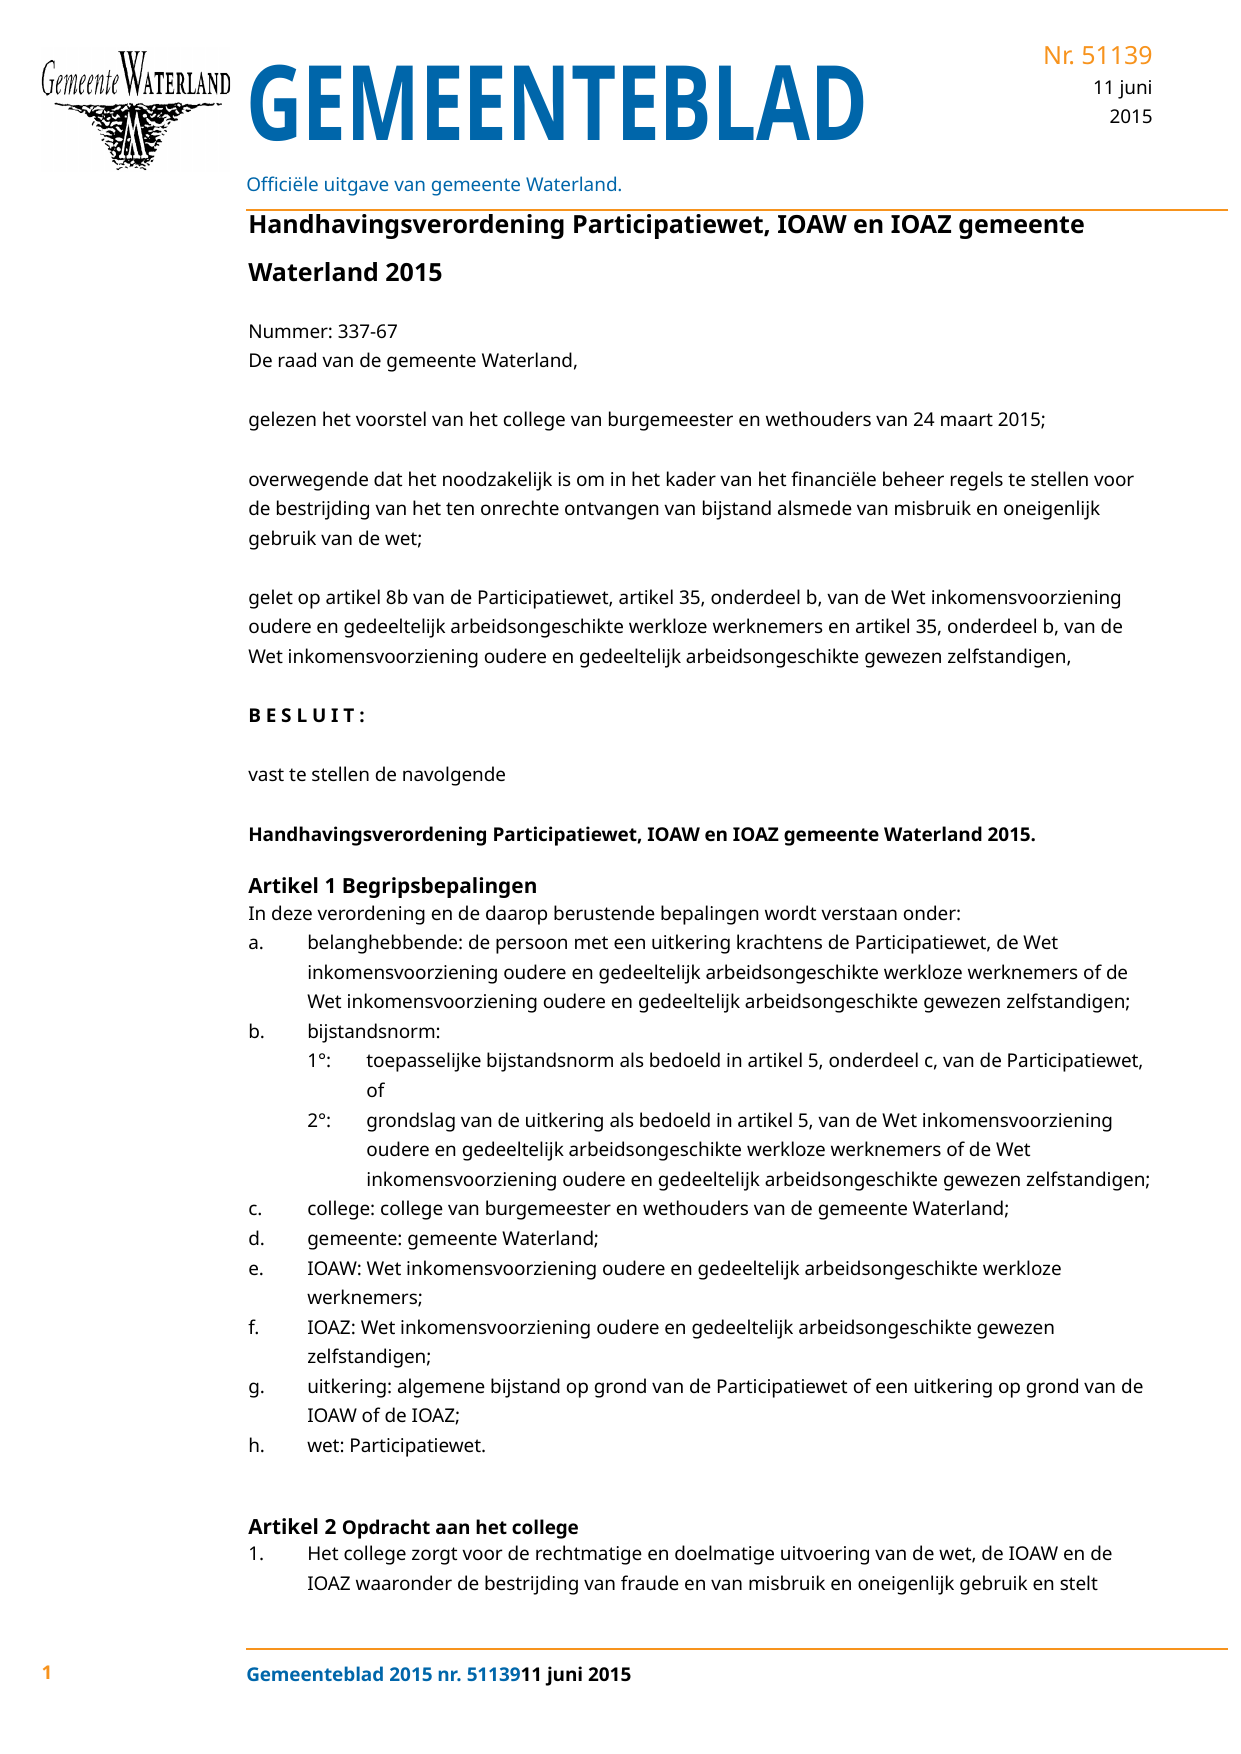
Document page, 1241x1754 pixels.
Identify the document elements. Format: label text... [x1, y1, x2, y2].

list wet: Participatiewet. [248, 1432, 1152, 1458]
list IOAW: Wet inkomensvoorziening oudere en gedeeltelijk arbeidsongeschikte werkloze werknemers; [248, 1255, 1152, 1310]
list Het college zorgt voor de rechtmatige en doelmatige uitvoering van de wet, de IOAW en de IOAZ waaronder de bestrijding van fraude en van misbruik en oneigenlijk gebruik en stelt [248, 1541, 1152, 1596]
text Handhavingsverordening Participatiewet, IOAW en IOAZ gemeente Waterland 2015 [248, 211, 1152, 288]
text Artikel 2 Opdracht aan het college [248, 1512, 1152, 1541]
text gelezen het voorstel van het college van burgemeester en wethouders van 24 maart 2015; [248, 407, 1152, 432]
list belanghebbende: de persoon met een uitkering krachtens de Participatiewet, de Wet inkomensvoorziening oudere en gedeeltelijk arbeidsongeschikte werkloze werknemers of de Wet inkomensvoorziening oudere en gedeeltelijk arbeidsongeschikte gewezen zelfstandigen; [248, 929, 1152, 1014]
list bijstandsnorm: [248, 1018, 1152, 1044]
list toepasselijke bijstandsnorm als bedoeld in artikel 5, onderdeel c, van de Participatiewet, of [307, 1048, 1152, 1103]
text In deze verordening en de daarop berustende bepalingen wordt verstaan onder: [248, 900, 1152, 925]
list IOAZ: Wet inkomensvoorziening oudere en gedeeltelijk arbeidsongeschikte gewezen zelfstandigen; [248, 1314, 1152, 1369]
text Artikel 1 Begripsbepalingen [248, 871, 1152, 900]
picture [41, 47, 231, 172]
list grondslag van de uitkering als bedoeld in artikel 5, van de Wet inkomensvoorziening oudere en gedeeltelijk arbeidsongeschikte werkloze werknemers of de Wet inkomensvoorziening oudere en gedeeltelijk arbeidsongeschikte gewezen zelfstandigen; [307, 1107, 1152, 1192]
text De raad van de gemeente Waterland, [248, 347, 1152, 373]
list college: college van burgemeester en wethouders van de gemeente Waterland; [248, 1196, 1152, 1221]
text overwegende dat het noodzakelijk is om in het kader van het financiële beheer regels te stellen voor de bestrijding van het ten onrechte ontvangen van bijstand alsmede van misbruik en oneigenlijk gebruik van de wet; [248, 466, 1152, 551]
text Handhavingsverordening Participatiewet, IOAW en IOAZ gemeente Waterland 2015. [248, 821, 1152, 847]
list gemeente: gemeente Waterland; [248, 1225, 1152, 1251]
text B E S L U I T : [248, 702, 1152, 728]
text Nummer: 337-67 [248, 318, 1152, 344]
list uitkering: algemene bijstand op grond van de Participatiewet of een uitkering op grond van de IOAW of de IOAZ; [248, 1373, 1152, 1428]
text gelet op artikel 8b van de Participatiewet, artikel 35, onderdeel b, van de Wet inkomensvoorziening oudere en gedeeltelijk arbeidsongeschikte werkloze werknemers en artikel 35, onderdeel b, van de Wet inkomensvoorziening oudere en gedeeltelijk arbeidsongeschikte gewezen zelfstandigen, [248, 584, 1152, 669]
text vast te stellen de navolgende [248, 762, 1152, 787]
